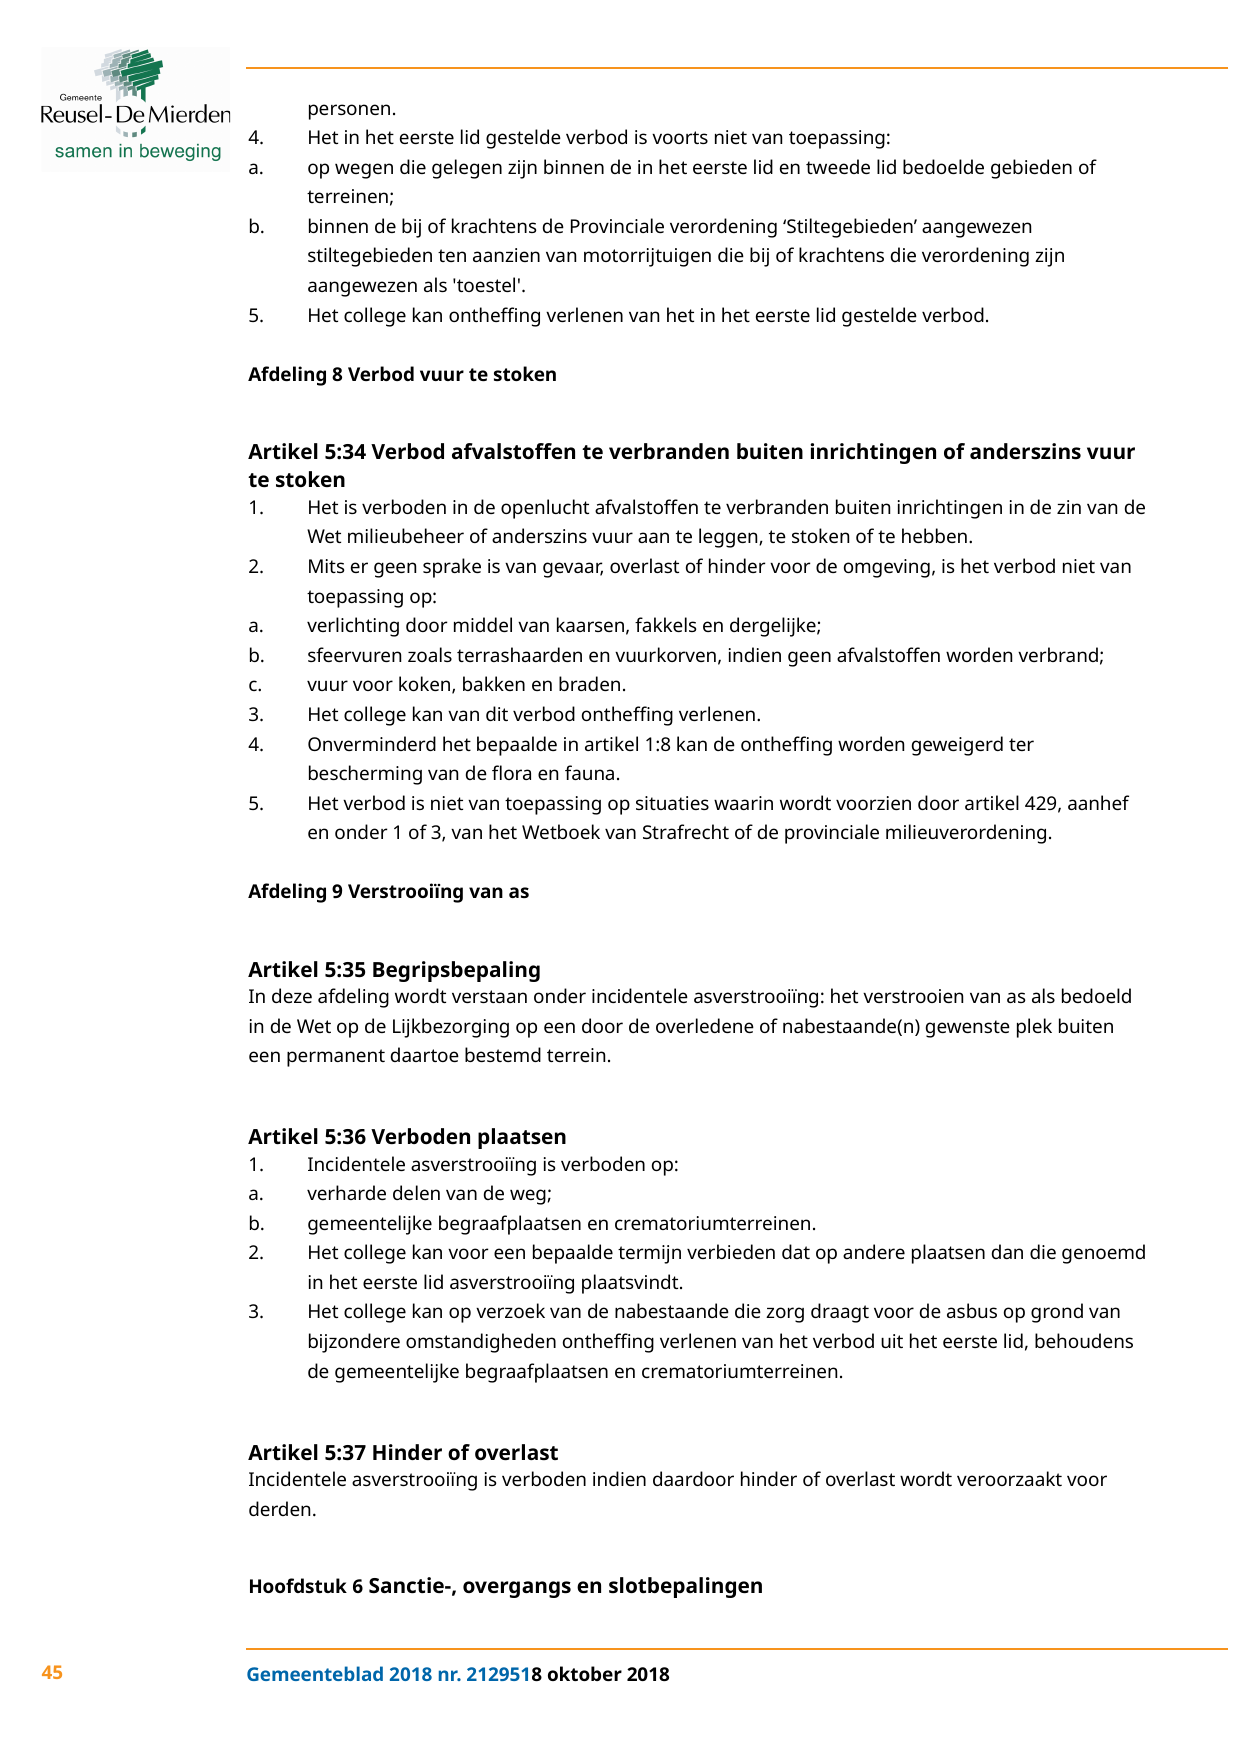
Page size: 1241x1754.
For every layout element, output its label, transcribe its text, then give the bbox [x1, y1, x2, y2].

text Afdeling 8 Verbod vuur te stoken [248, 361, 1152, 387]
list Incidentele asverstrooiïng is verboden op: [248, 1151, 1152, 1177]
list verlichting door middel van kaarsen, fakkels en dergelijke; [248, 612, 1152, 638]
text In deze afdeling wordt verstaan onder incidentele asverstrooiïng: het verstrooien van as als bedoeld in de Wet op de Lijkbezorging op een door de overledene of nabestaande(n) gewenste plek buiten een permanent daartoe bestemd terrein. [248, 983, 1152, 1068]
list op wegen die gelegen zijn binnen de in het eerste lid en tweede lid bedoelde gebieden of terreinen; [248, 154, 1152, 209]
list Het in het eerste lid gestelde verbod is voorts niet van toepassing: [248, 124, 1152, 150]
text Artikel 5:35 Begripsbepaling [248, 955, 1152, 983]
list Het college kan voor een bepaalde termijn verbieden dat op andere plaatsen dan die genoemd in het eerste lid asverstrooiïng plaatsvindt. [248, 1239, 1152, 1295]
list vuur voor koken, bakken en braden. [248, 672, 1152, 697]
list Mits er geen sprake is van gevaar, overlast of hinder voor de omgeving, is het verbod niet van toepassing op: [248, 553, 1152, 608]
text Hoofdstuk 6 Sanctie-, overgangs en slotbepalingen [248, 1571, 1152, 1599]
list Het is verboden in de openlucht afvalstoffen te verbranden buiten inrichtingen in de zin van de Wet milieubeheer of anderszins vuur aan te leggen, te stoken of te hebben. [248, 494, 1152, 549]
list binnen de bij of krachtens de Provinciale verordening ‘Stiltegebieden’ aangewezen stiltegebieden ten aanzien van motorrijtuigen die bij of krachtens die verordening zijn aangewezen als 'toestel'. [248, 213, 1152, 298]
list verharde delen van de weg; [248, 1180, 1152, 1206]
list Het college kan ontheffing verlenen van het in het eerste lid gestelde verbod. [248, 302, 1152, 328]
text Artikel 5:37 Hinder of overlast [248, 1438, 1152, 1466]
list gemeentelijke begraafplaatsen en crematoriumterreinen. [248, 1210, 1152, 1236]
picture [41, 47, 231, 172]
list Onverminderd het bepaalde in artikel 1:8 kan de ontheffing worden geweigerd ter bescherming van de flora en fauna. [248, 731, 1152, 786]
text Artikel 5:36 Verboden plaatsen [248, 1122, 1152, 1151]
text Incidentele asverstrooiïng is verboden indien daardoor hinder of overlast wordt veroorzaakt voor derden. [248, 1466, 1152, 1522]
list sfeervuren zoals terrashaarden en vuurkorven, indien geen afvalstoffen worden verbrand; [248, 642, 1152, 668]
list Het verbod is niet van toepassing op situaties waarin wordt voorzien door artikel 429, aanhef en onder 1 of 3, van het Wetboek van Strafrecht of de provinciale milieuverordening. [248, 790, 1152, 845]
text Artikel 5:34 Verbod afvalstoffen te verbranden buiten inrichtingen of anderszins vuur te stoken [248, 437, 1152, 494]
text Afdeling 9 Verstrooiïng van as [248, 879, 1152, 904]
list Het college kan van dit verbod ontheffing verlenen. [248, 701, 1152, 727]
list personen. [248, 95, 1152, 121]
list Het college kan op verzoek van de nabestaande die zorg draagt voor de asbus op grond van bijzondere omstandigheden ontheffing verlenen van het verbod uit het eerste lid, behoudens de gemeentelijke begraafplaatsen en crematoriumterreinen. [248, 1299, 1152, 1384]
